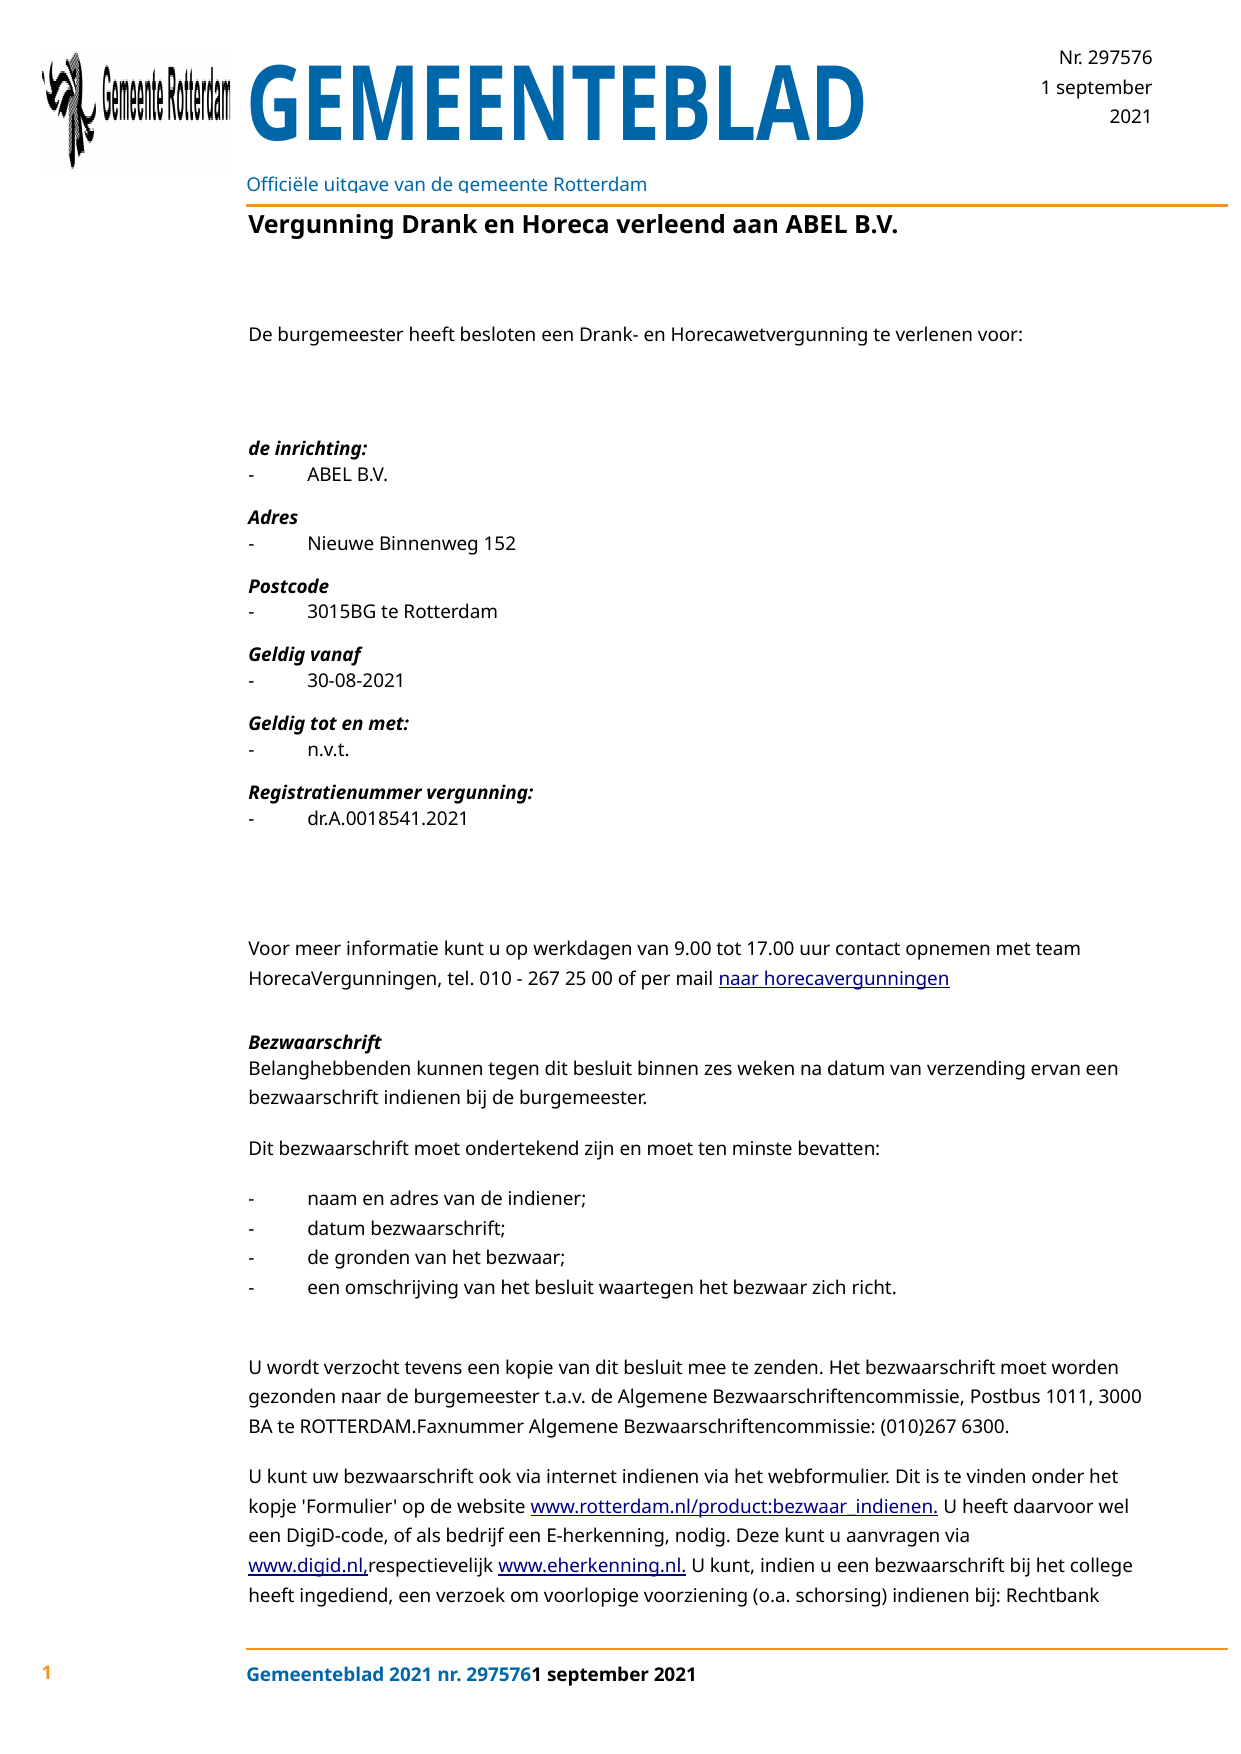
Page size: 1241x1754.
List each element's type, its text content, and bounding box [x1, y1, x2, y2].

list ABEL B.V. [248, 461, 1152, 487]
text Voor meer informatie kunt u op werkdagen van 9.00 tot 17.00 uur contact opnemen met team HorecaVergunningen, tel. 010 - 267 25 00 of per mail naar horecavergunningen [248, 936, 1152, 991]
list een omschrijving van het besluit waartegen het bezwaar zich richt. [248, 1274, 1152, 1300]
text Registratienummer vergunning: [248, 779, 1152, 805]
text de inrichting: [248, 435, 1152, 461]
text Postcode [248, 573, 1152, 598]
list dr.A.0018541.2021 [248, 805, 1152, 831]
list 30-08-2021 [248, 667, 1152, 693]
list n.v.t. [248, 736, 1152, 762]
text Geldig tot en met: [248, 711, 1152, 736]
text De burgemeester heeft besloten een Drank- en Horecawetvergunning te verlenen voor: [248, 321, 1152, 346]
list datum bezwaarschrift; [248, 1215, 1152, 1241]
list 3015BG te Rotterdam [248, 598, 1152, 624]
list de gronden van het bezwaar; [248, 1244, 1152, 1270]
list naam en adres van de indiener; [248, 1185, 1152, 1211]
text Vergunning Drank en Horeca verleend aan ABEL B.V. [248, 207, 1152, 241]
text Bezwaarschrift [248, 1029, 1152, 1055]
list Nieuwe Binnenweg 152 [248, 530, 1152, 555]
picture [41, 47, 231, 172]
text Geldig vanaf [248, 642, 1152, 667]
text Dit bezwaarschrift moet ondertekend zijn en moet ten minste bevatten: [248, 1135, 1152, 1161]
text U kunt uw bezwaarschrift ook via internet indienen via het webformulier. Dit is te vinden onder het kopje 'Formulier' op de website www.rotterdam.nl/product:bezwaar_indienen. U heeft daarvoor wel een DigiD-code, of als bedrijf een E-herkenning, nodig. Deze kunt u aanvragen via www.digid.nl,respectievelijk www.eherkenning.nl. U kunt, indien u een bezwaarschrift bij het college heeft ingediend, een verzoek om voorlopige voorziening (o.a. schorsing) indienen bij: Rechtbank [248, 1463, 1152, 1608]
text U wordt verzocht tevens een kopie van dit besluit mee te zenden. Het bezwaarschrift moet worden gezonden naar de burgemeester t.a.v. de Algemene Bezwaarschriftencommissie, Postbus 1011, 3000 BA te ROTTERDAM.Faxnummer Algemene Bezwaarschriftencommissie: (010)267 6300. [248, 1354, 1152, 1439]
text Adres [248, 504, 1152, 530]
text Belanghebbenden kunnen tegen dit besluit binnen zes weken na datum van verzending ervan een bezwaarschrift indienen bij de burgemeester. [248, 1055, 1152, 1110]
